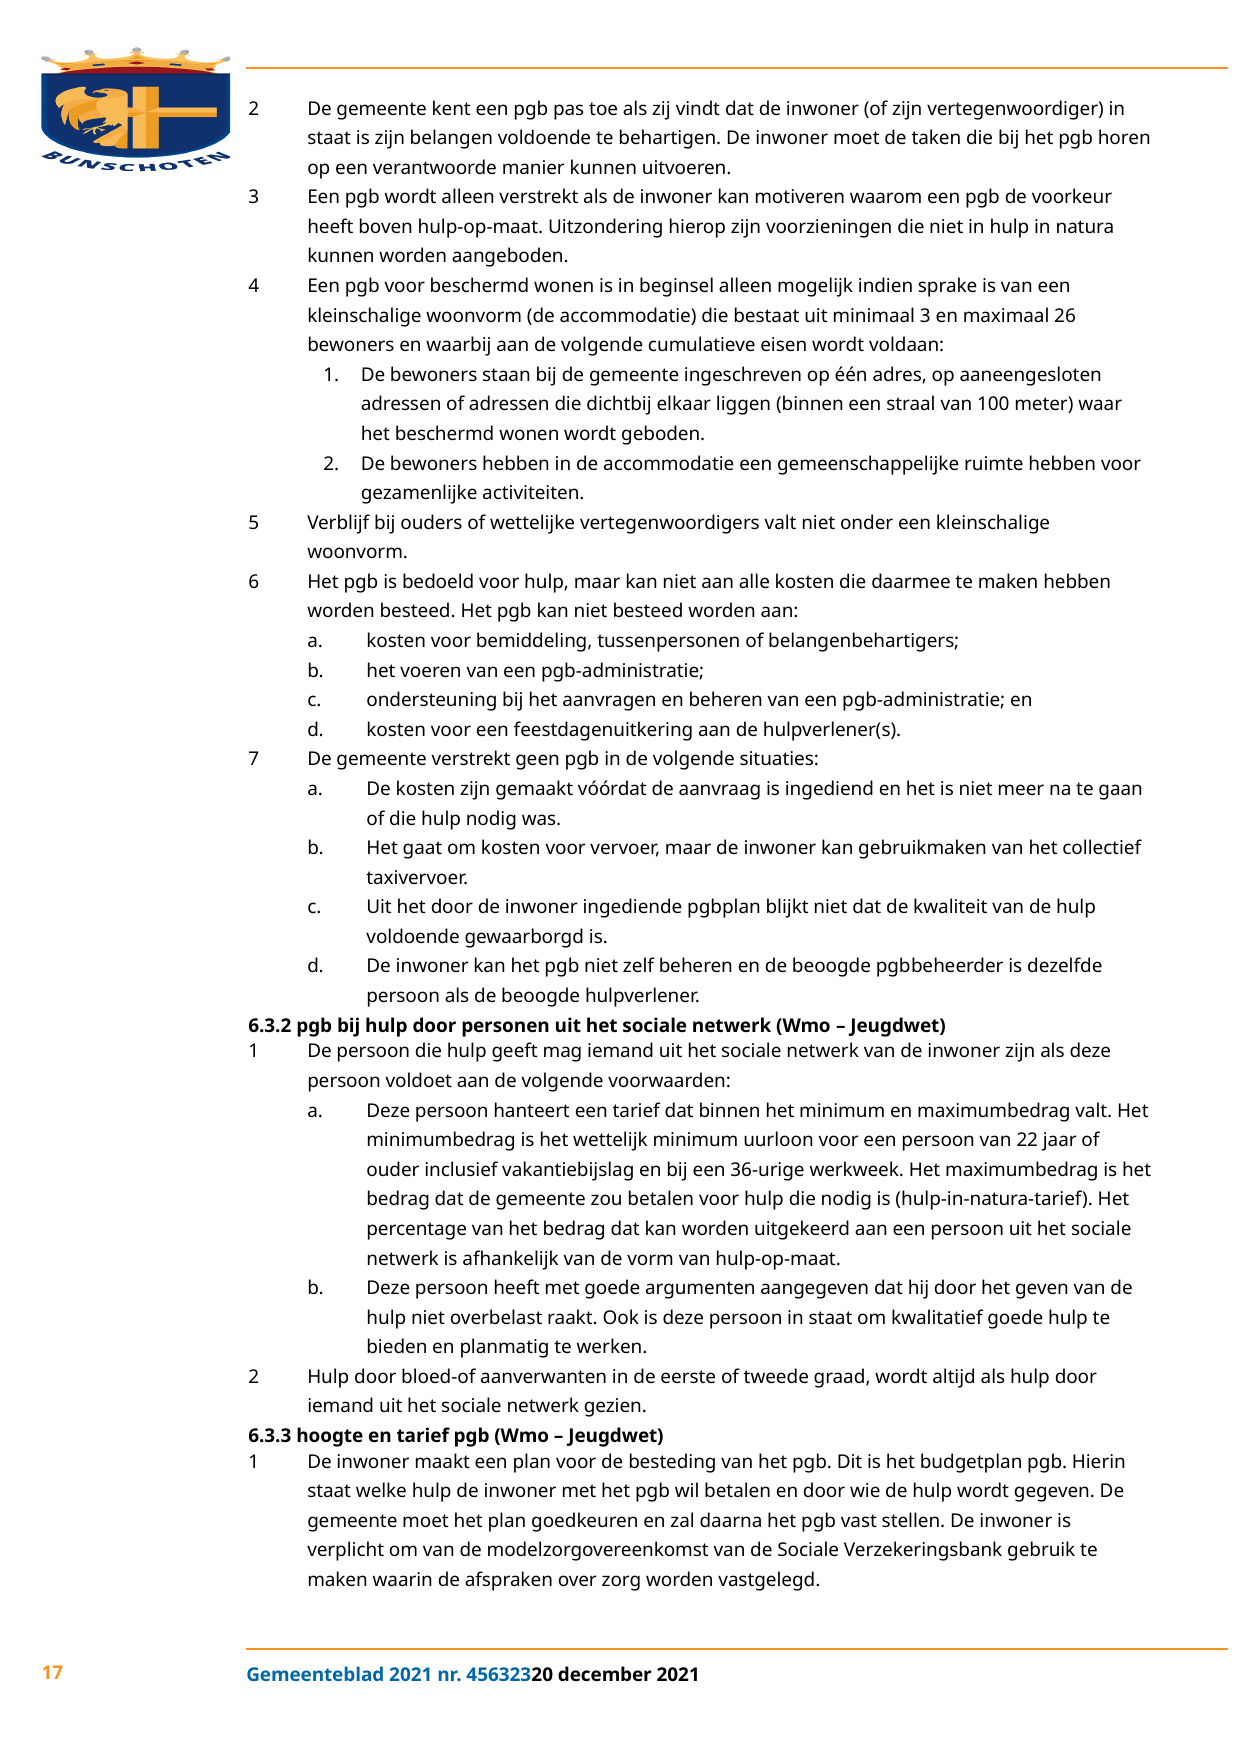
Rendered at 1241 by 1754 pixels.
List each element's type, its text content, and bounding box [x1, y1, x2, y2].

list De bewoners hebben in de accommodatie een gemeenschappelijke ruimte hebben voor gezamenlijke activiteiten. [323, 450, 1152, 505]
list het voeren van een pgb-administratie; [307, 657, 1152, 683]
list Uit het door de inwoner ingediende pgb­plan blijkt niet dat de kwaliteit van de hulp voldoende gewaarborgd is. [307, 893, 1152, 949]
list kosten voor een feestdagenuitkering aan de hulpverlener(s). [307, 716, 1152, 742]
list ondersteuning bij het aanvragen en beheren van een pgb-administratie; en [307, 686, 1152, 712]
picture [41, 47, 231, 172]
list Een pgb wordt alleen verstrekt als de inwoner kan motiveren waarom een pgb de voorkeur heeft boven hulp-op-maat. Uitzondering hierop zijn voorzieningen die niet in hulp in natura kunnen worden aangeboden. [248, 183, 1152, 268]
list De persoon die hulp geeft mag iemand uit het sociale netwerk van de inwoner zijn als deze persoon voldoet aan de volgende voorwaarden: [248, 1038, 1152, 1093]
list Deze persoon heeft met goede argumenten aangegeven dat hij door het geven van de hulp niet overbelast raakt. Ook is deze persoon in staat om kwalitatief goede hulp te bieden en planmatig te werken. [307, 1274, 1152, 1359]
list De kosten zijn gemaakt vóórdat de aanvraag is ingediend en het is niet meer na te gaan of die hulp nodig was. [307, 775, 1152, 831]
text 6.3.3 hoogte en tarief pgb (Wmo – Jeugdwet) [248, 1422, 1152, 1448]
list De gemeente verstrekt geen pgb in de volgende situaties: [248, 746, 1152, 771]
list Verblijf bij ouders of wettelijke vertegenwoordigers valt niet onder een kleinschalige woonvorm. [248, 509, 1152, 564]
text 6.3.2 pgb bij hulp door personen uit het sociale netwerk (Wmo – Jeugdwet) [248, 1012, 1152, 1038]
list De inwoner maakt een plan voor de besteding van het pgb. Dit is het budgetplan pgb. Hierin staat welke hulp de inwoner met het pgb wil betalen en door wie de hulp wordt gegeven. De gemeente moet het plan goedkeuren en zal daarna het pgb vast stellen. De inwoner is verplicht om van de modelzorgovereenkomst van de Sociale Verzekeringsbank gebruik te maken waarin de afspraken over zorg worden vastgelegd. [248, 1448, 1152, 1592]
list De bewoners staan bij de gemeente ingeschreven op één adres, op aaneengesloten adressen of adressen die dichtbij elkaar liggen (binnen een straal van 100 meter) waar het beschermd wonen wordt geboden. [323, 361, 1152, 446]
list Een pgb voor beschermd wonen is in beginsel alleen mogelijk indien sprake is van een kleinschalige woonvorm (de accommodatie) die bestaat uit minimaal 3 en maximaal 26 bewoners en waarbij aan de volgende cumulatieve eisen wordt voldaan: [248, 272, 1152, 357]
list De inwoner kan het pgb niet zelf beheren en de beoogde pgb­beheerder is dezelfde persoon als de beoogde hulpverlener. [307, 953, 1152, 1008]
list Deze persoon hanteert een tarief dat binnen het minimum en maximumbedrag valt. Het minimumbedrag is het wettelijk minimum uurloon voor een persoon van 22 jaar of ouder inclusief vakantiebijslag en bij een 36-urige werkweek. Het maximumbedrag is het bedrag dat de gemeente zou betalen voor hulp die nodig is (hulp-in-natura-tarief). Het percentage van het bedrag dat kan worden uitgekeerd aan een persoon uit het sociale netwerk is afhankelijk van de vorm van hulp-op-maat. [307, 1097, 1152, 1270]
list Hulp door bloed-of aanverwanten in de eerste of tweede graad, wordt altijd als hulp door iemand uit het sociale netwerk gezien. [248, 1363, 1152, 1418]
list kosten voor bemiddeling, tussenpersonen of belangenbehartigers; [307, 627, 1152, 653]
list Het pgb is bedoeld voor hulp, maar kan niet aan alle kosten die daarmee te maken hebben worden besteed. Het pgb kan niet besteed worden aan: [248, 568, 1152, 623]
list De gemeente kent een pgb pas toe als zij vindt dat de inwoner (of zijn vertegenwoordiger) in staat is zijn belangen voldoende te behartigen. De inwoner moet de taken die bij het pgb horen op een verantwoorde manier kunnen uitvoeren. [248, 95, 1152, 180]
list Het gaat om kosten voor vervoer, maar de inwoner kan gebruikmaken van het collectief taxivervoer. [307, 834, 1152, 890]
